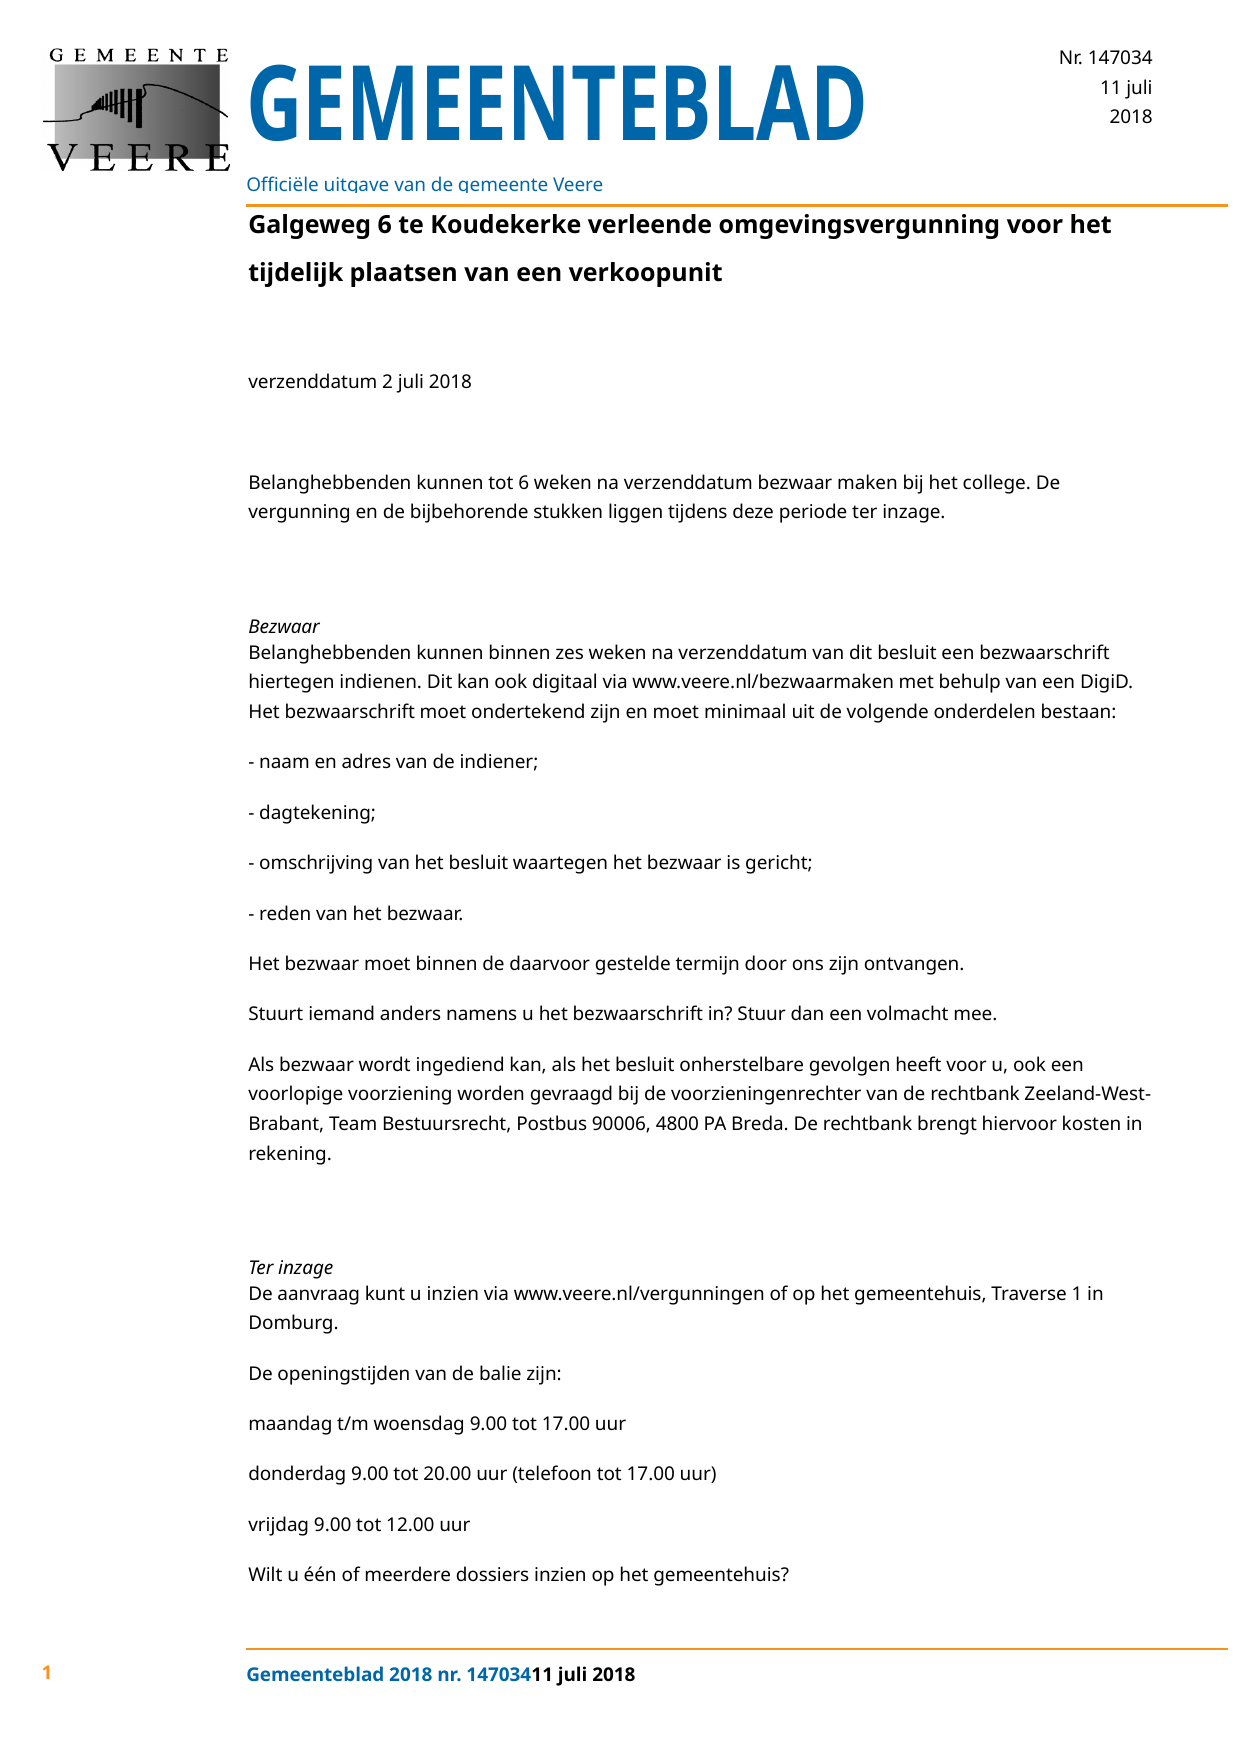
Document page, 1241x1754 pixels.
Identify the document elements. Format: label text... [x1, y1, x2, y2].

text Als bezwaar wordt ingediend kan, als het besluit onherstelbare gevolgen heeft voor u, ook een voorlopige voorziening worden gevraagd bij de voorzieningenrechter van de rechtbank Zeeland-West-Brabant, Team Bestuursrecht, Postbus 90006, 4800 PA Breda. De rechtbank brengt hiervoor kosten in rekening. [248, 1051, 1152, 1165]
picture [41, 47, 231, 172]
text verzenddatum 2 juli 2018 [248, 368, 1152, 394]
text Belanghebbenden kunnen tot 6 weken na verzenddatum bezwaar maken bij het college. De vergunning en de bijbehorende stukken liggen tijdens deze periode ter inzage. [248, 469, 1152, 524]
text Bezwaar [248, 613, 1152, 639]
text - naam en adres van de indiener; [248, 748, 1152, 774]
text - dagtekening; [248, 799, 1152, 824]
text Ter inzage [248, 1254, 1152, 1280]
text vrijdag 9.00 tot 12.00 uur [248, 1511, 1152, 1537]
text donderdag 9.00 tot 20.00 uur (telefoon tot 17.00 uur) [248, 1461, 1152, 1486]
text Galgeweg 6 te Koudekerke verleende omgevingsvergunning voor het tijdelijk plaatsen van een verkoopunit [248, 207, 1152, 288]
text Wilt u één of meerdere dossiers inzien op het gemeentehuis? [248, 1561, 1152, 1587]
text De openingstijden van de balie zijn: [248, 1360, 1152, 1386]
text maandag t/m woensdag 9.00 tot 17.00 uur [248, 1410, 1152, 1436]
text - reden van het bezwaar. [248, 900, 1152, 925]
text Stuurt iemand anders namens u het bezwaarschrift in? Stuur dan een volmacht mee. [248, 1001, 1152, 1026]
text De aanvraag kunt u inzien via www.veere.nl/vergunningen of op het gemeentehuis, Traverse 1 in Domburg. [248, 1280, 1152, 1335]
text Belanghebbenden kunnen binnen zes weken na verzenddatum van dit besluit een bezwaarschrift hiertegen indienen. Dit kan ook digitaal via www.veere.nl/bezwaarmaken met behulp van een DigiD. Het bezwaarschrift moet ondertekend zijn en moet minimaal uit de volgende onderdelen bestaan: [248, 639, 1152, 724]
text - omschrijving van het besluit waartegen het bezwaar is gericht; [248, 849, 1152, 875]
text Het bezwaar moet binnen de daarvoor gestelde termijn door ons zijn ontvangen. [248, 950, 1152, 976]
